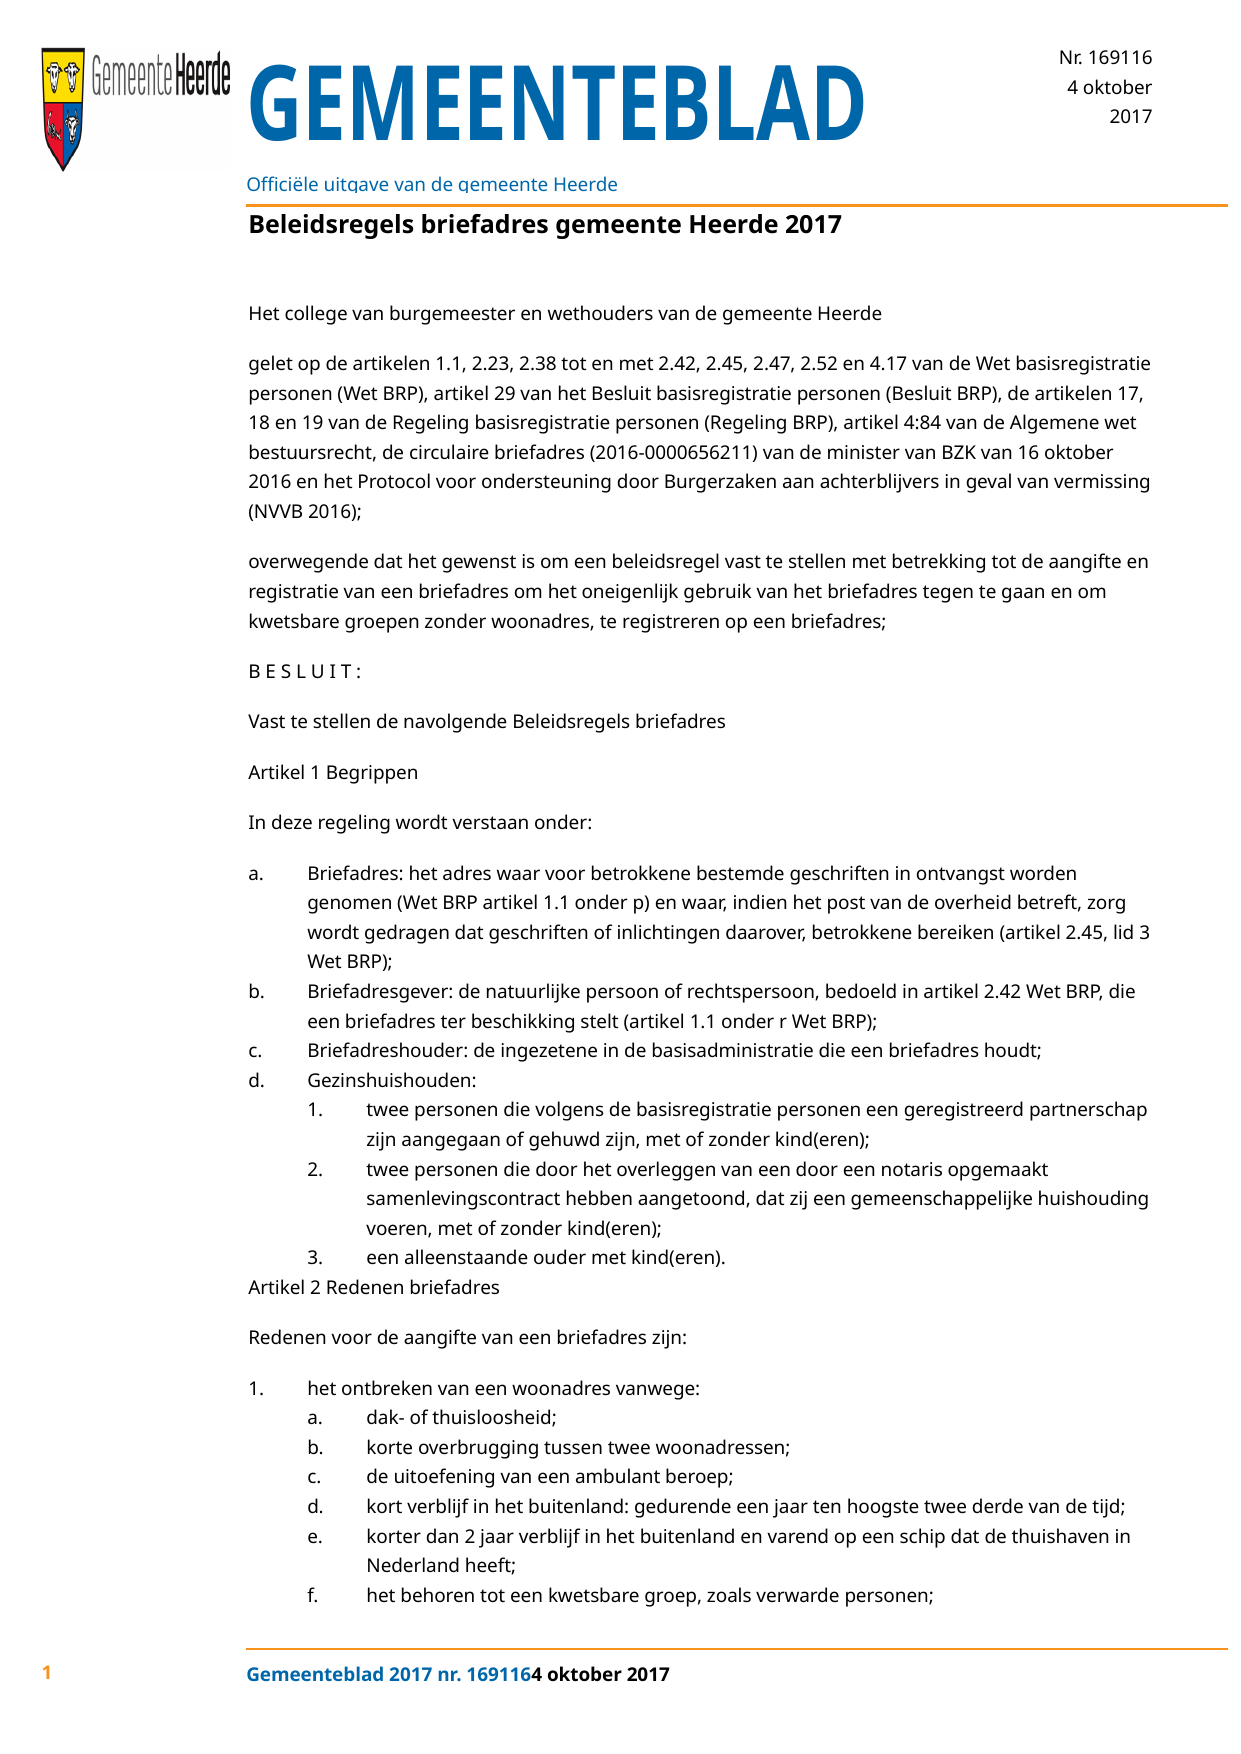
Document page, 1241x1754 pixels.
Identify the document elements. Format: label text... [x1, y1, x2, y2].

text gelet op de artikelen 1.1, 2.23, 2.38 tot en met 2.42, 2.45, 2.47, 2.52 en 4.17 van de Wet basisregistratie personen (Wet BRP), artikel 29 van het Besluit basisregistratie personen (Besluit BRP), de artikelen 17, 18 en 19 van de Regeling basisregistratie personen (Regeling BRP), artikel 4:84 van de Algemene wet bestuursrecht, de circulaire briefadres (2016-0000656211) van de minister van BZK van 16 oktober 2016 en het Protocol voor ondersteuning door Burgerzaken aan achterblijvers in geval van vermissing (NVVB 2016); [248, 350, 1152, 524]
text B E S L U I T : [248, 658, 1152, 684]
list een alleenstaande ouder met kind(eren). [307, 1244, 1152, 1270]
list Briefadreshouder: de ingezetene in de basisadministratie die een briefadres houdt; [248, 1037, 1152, 1063]
text Artikel 1 Begrippen [248, 759, 1152, 785]
list korte overbrugging tussen twee woonadressen; [307, 1434, 1152, 1460]
text Vast te stellen de navolgende Beleidsregels briefadres [248, 709, 1152, 734]
text Het college van burgemeester en wethouders van de gemeente Heerde [248, 300, 1152, 326]
list het behoren tot een kwetsbare groep, zoals verwarde personen; [307, 1582, 1152, 1608]
picture [41, 47, 231, 172]
text In deze regeling wordt verstaan onder: [248, 809, 1152, 835]
list het ontbreken van een woonadres vanwege: [248, 1375, 1152, 1401]
text overwegende dat het gewenst is om een beleidsregel vast te stellen met betrekking tot de aangifte en registratie van een briefadres om het oneigenlijk gebruik van het briefadres tegen te gaan en om kwetsbare groepen zonder woonadres, te registreren op een briefadres; [248, 549, 1152, 633]
list twee personen die door het overleggen van een door een notaris opgemaakt samenlevingscontract hebben aangetoond, dat zij een gemeenschappelijke huishouding voeren, met of zonder kind(eren); [307, 1156, 1152, 1241]
text Redenen voor de aangifte van een briefadres zijn: [248, 1324, 1152, 1350]
list dak- of thuisloosheid; [307, 1404, 1152, 1430]
list Briefadresgever: de natuurlijke persoon of rechtspersoon, bedoeld in artikel 2.42 Wet BRP, die een briefadres ter beschikking stelt (artikel 1.1 onder r Wet BRP); [248, 978, 1152, 1033]
list Briefadres: het adres waar voor betrokkene bestemde geschriften in ontvangst worden genomen (Wet BRP artikel 1.1 onder p) en waar, indien het post van de overheid betreft, zorg wordt gedragen dat geschriften of inlichtingen daarover, betrokkene bereiken (artikel 2.45, lid 3 Wet BRP); [248, 860, 1152, 974]
list Gezinshuishouden: [248, 1067, 1152, 1093]
text Artikel 2 Redenen briefadres [248, 1274, 1152, 1300]
list kort verblijf in het buitenland: gedurende een jaar ten hoogste twee derde van de tijd; [307, 1493, 1152, 1519]
list de uitoefening van een ambulant beroep; [307, 1464, 1152, 1489]
list korter dan 2 jaar verblijf in het buitenland en varend op een schip dat de thuishaven in Nederland heeft; [307, 1523, 1152, 1578]
text Beleidsregels briefadres gemeente Heerde 2017 [248, 207, 1152, 241]
list twee personen die volgens de basisregistratie personen een geregistreerd partnerschap zijn aangegaan of gehuwd zijn, met of zonder kind(eren); [307, 1097, 1152, 1152]
